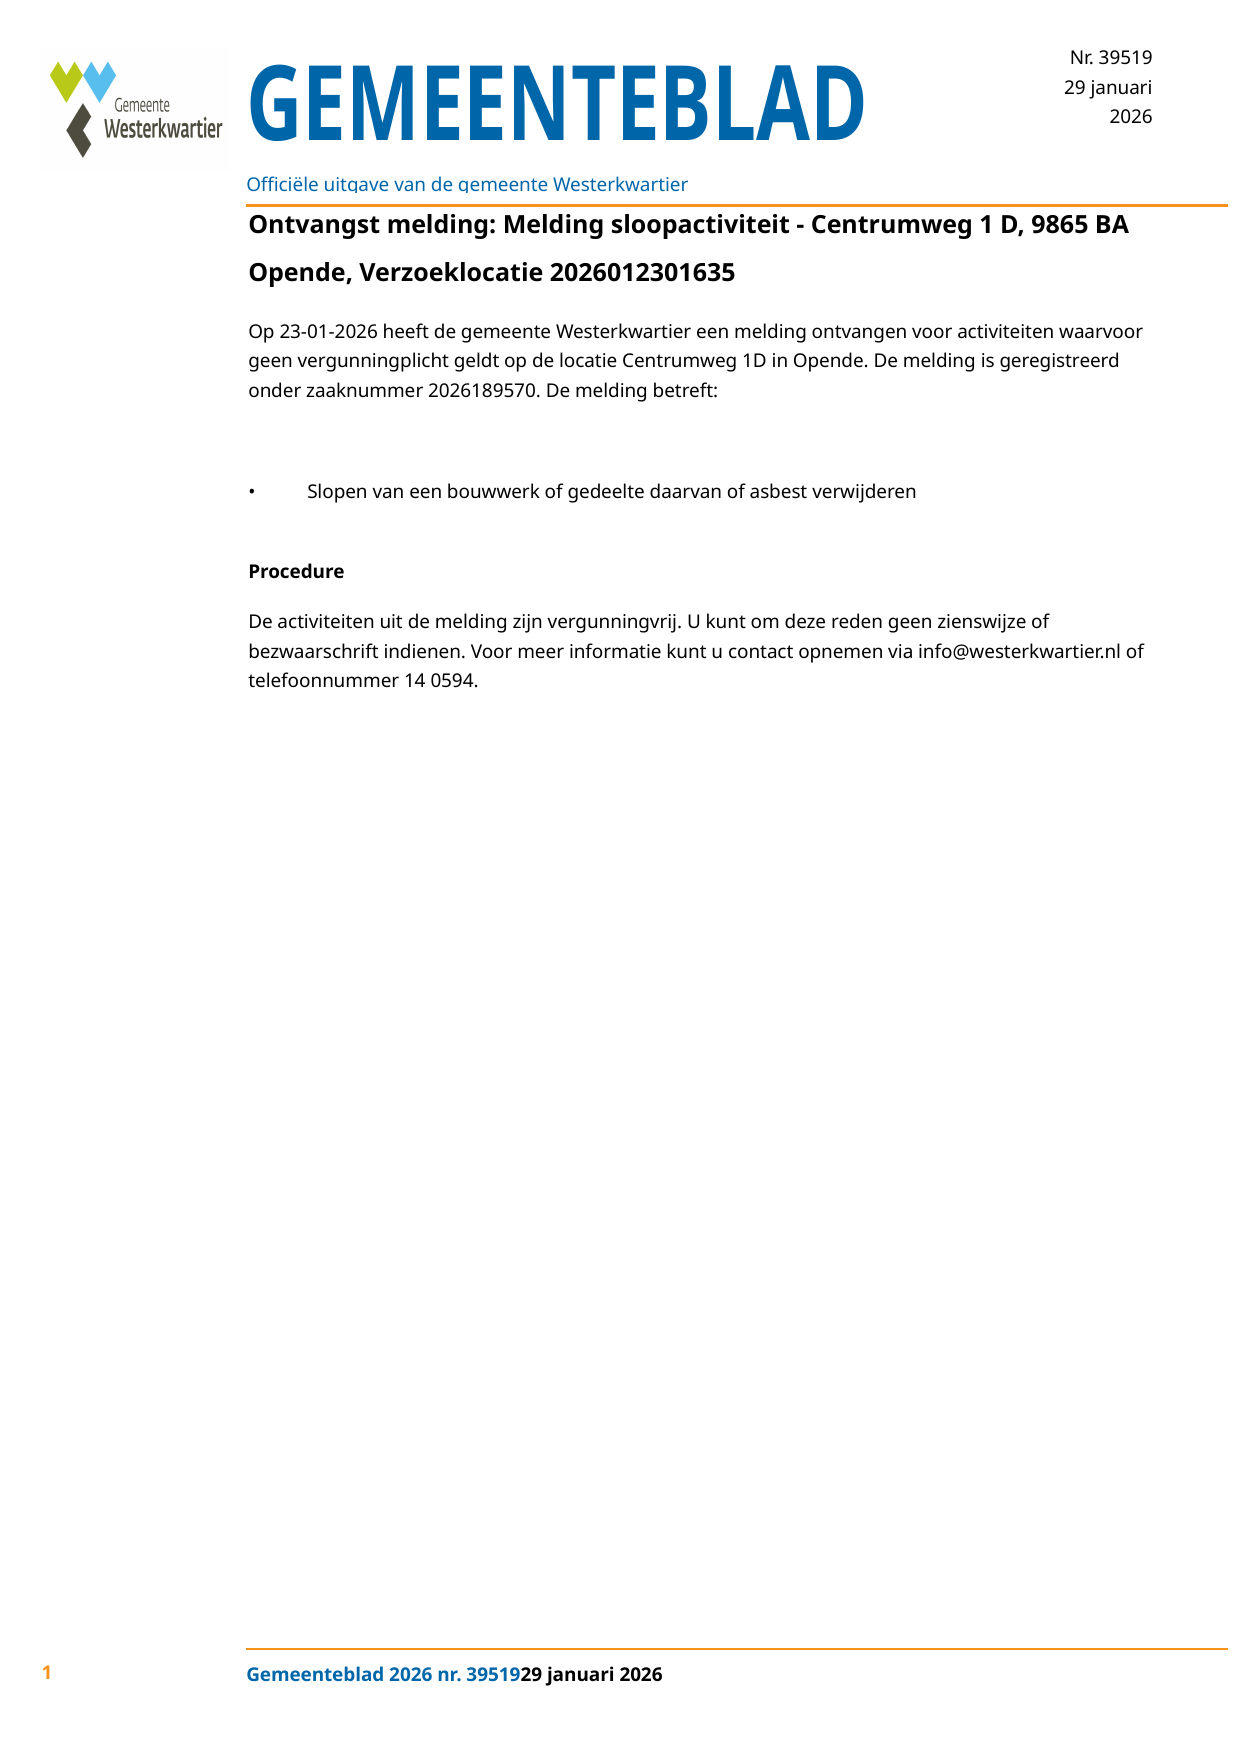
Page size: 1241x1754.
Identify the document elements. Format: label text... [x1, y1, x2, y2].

text Op 23-01-2026 heeft de gemeente Westerkwartier een melding ontvangen voor activiteiten waarvoor geen vergunningplicht geldt op de locatie Centrumweg 1D in Opende. De melding is geregistreerd onder zaaknummer 2026189570. De melding betreft: [248, 318, 1152, 403]
list Slopen van een bouwwerk of gedeelte daarvan of asbest verwijderen [248, 478, 1152, 504]
text Procedure [248, 558, 1152, 584]
text De activiteiten uit de melding zijn vergunningvrij. U kunt om deze reden geen zienswijze of bezwaarschrift indienen. Voor meer informatie kunt u contact opnemen via info@westerkwartier.nl of telefoonnummer 14 0594. [248, 608, 1152, 693]
text Ontvangst melding: Melding sloopactiviteit - Centrumweg 1 D, 9865 BA Opende, Verzoeklocatie 2026012301635 [248, 207, 1152, 288]
picture [41, 47, 231, 172]
